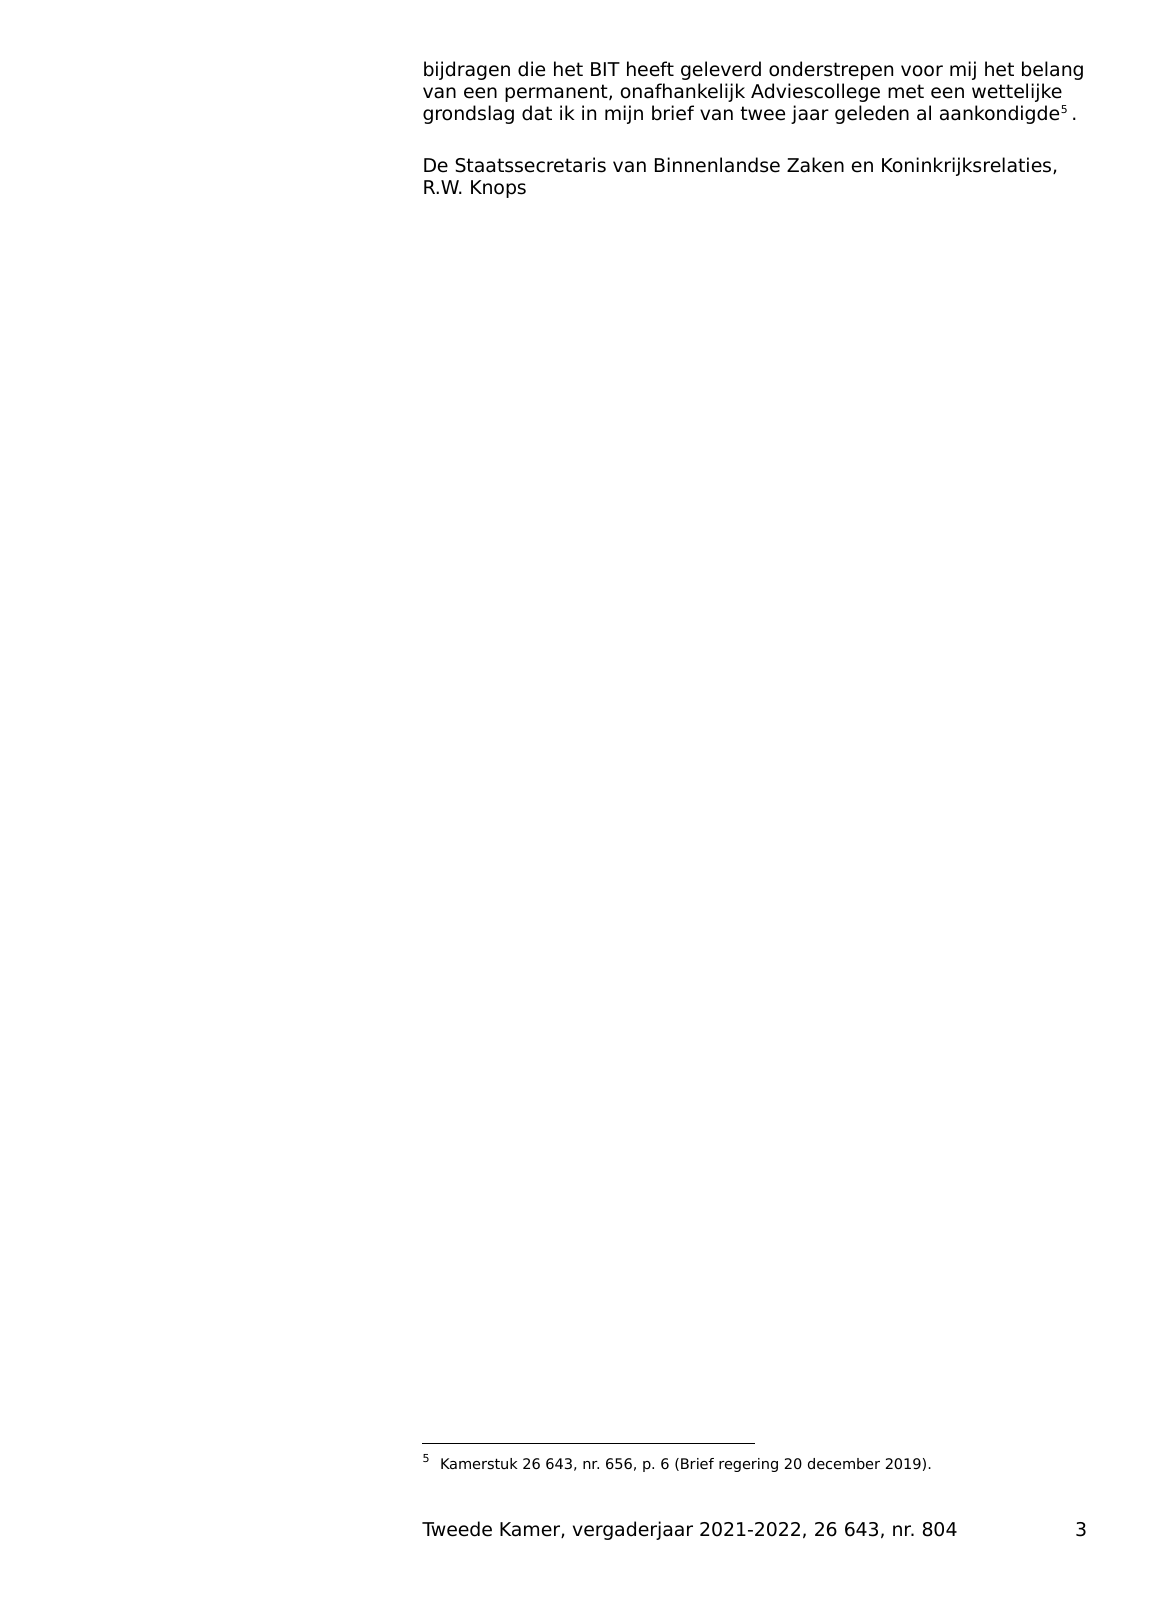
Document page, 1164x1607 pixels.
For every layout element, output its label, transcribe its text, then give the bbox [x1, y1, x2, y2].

text De Staatssecretaris van Binnenlandse Zaken en Koninkrijksrelaties, R.W. Knops [422, 155, 1087, 199]
text Kamerstuk 26 643, nr. 656, p. 6 (Brief regering 20 december 2019). [422, 1452, 1087, 1474]
text bijdragen die het BIT heeft geleverd onderstrepen voor mij het belang van een permanent, onafhankelijk Adviescollege met een wettelijke grondslag dat ik in mijn brief van twee jaar geleden al aankondigde. [422, 59, 1087, 125]
